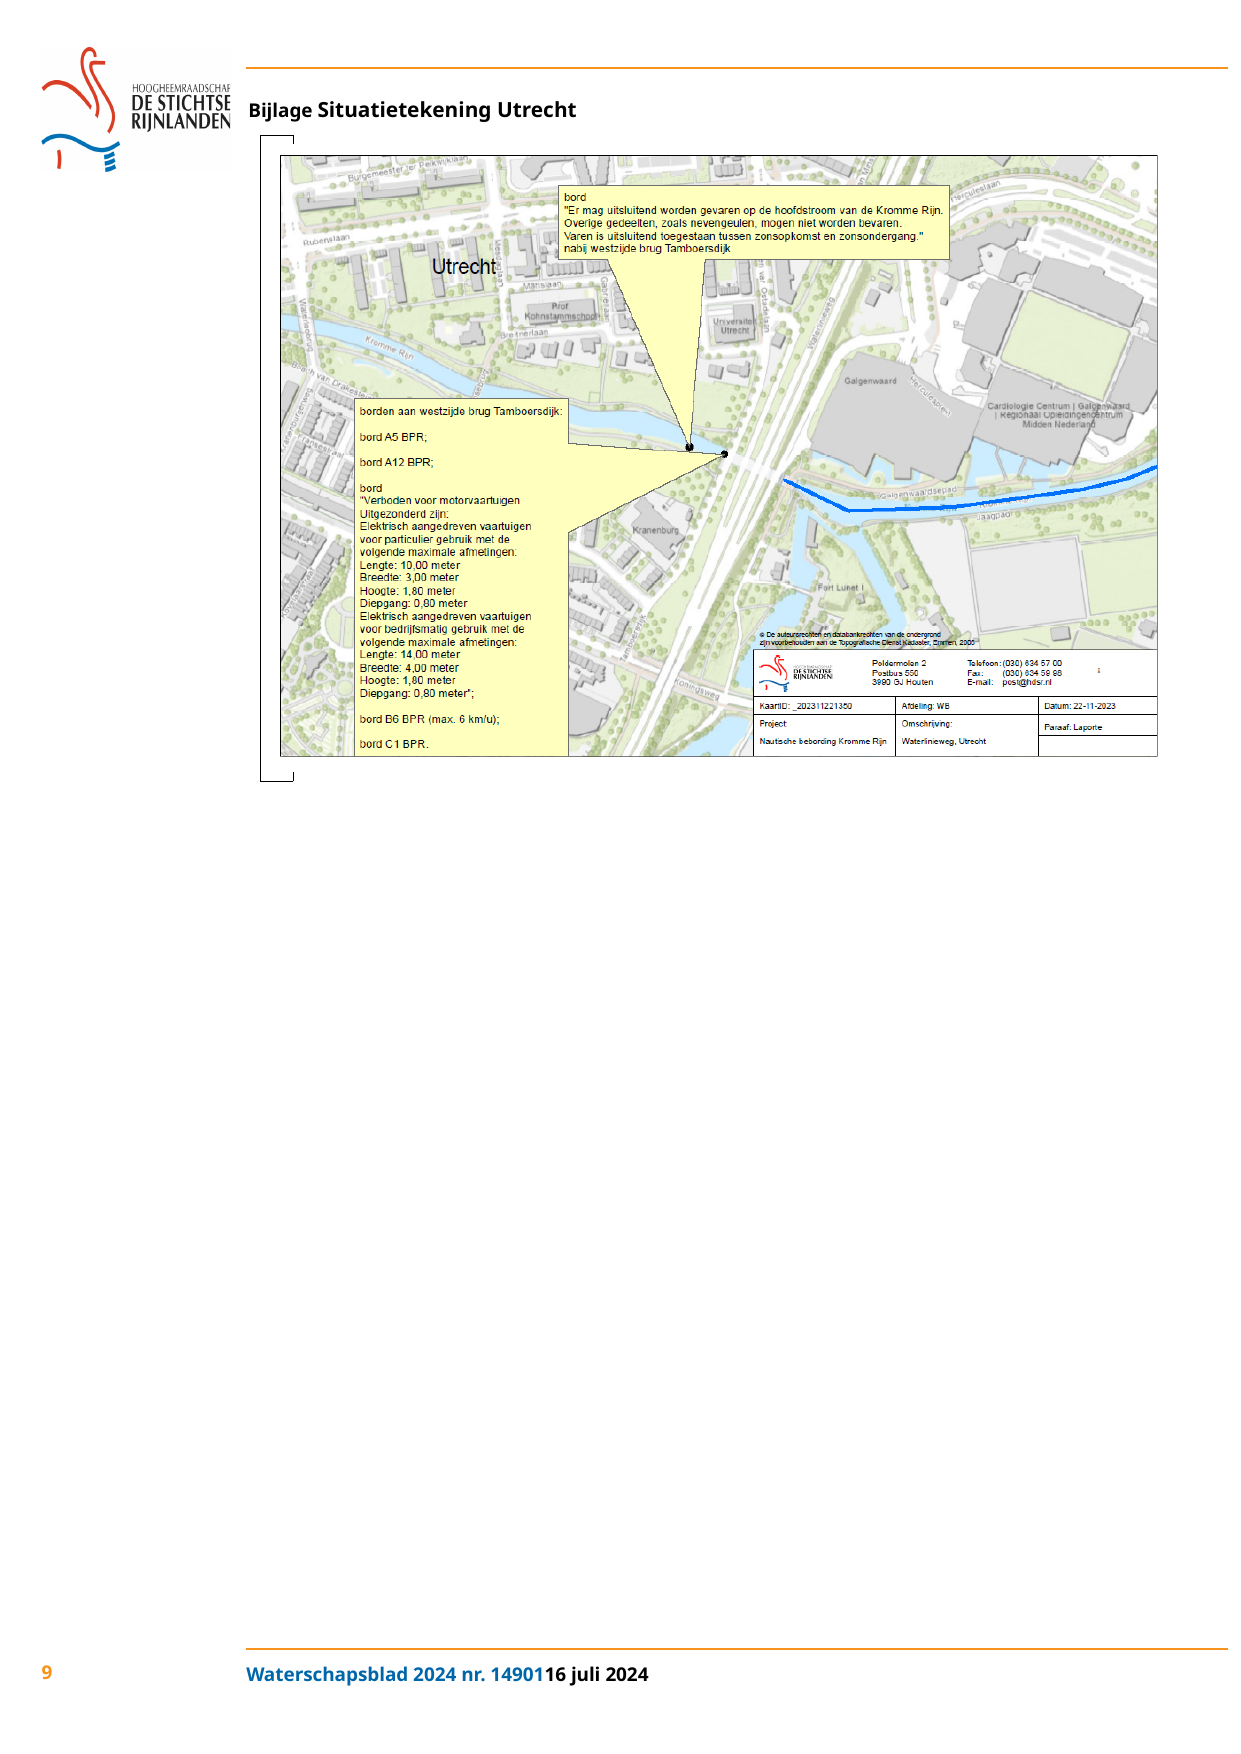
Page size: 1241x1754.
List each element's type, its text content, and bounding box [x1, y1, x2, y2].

picture [268, 144, 1173, 772]
picture [41, 47, 231, 172]
text Bijlage Situatietekening Utrecht [248, 95, 1152, 123]
